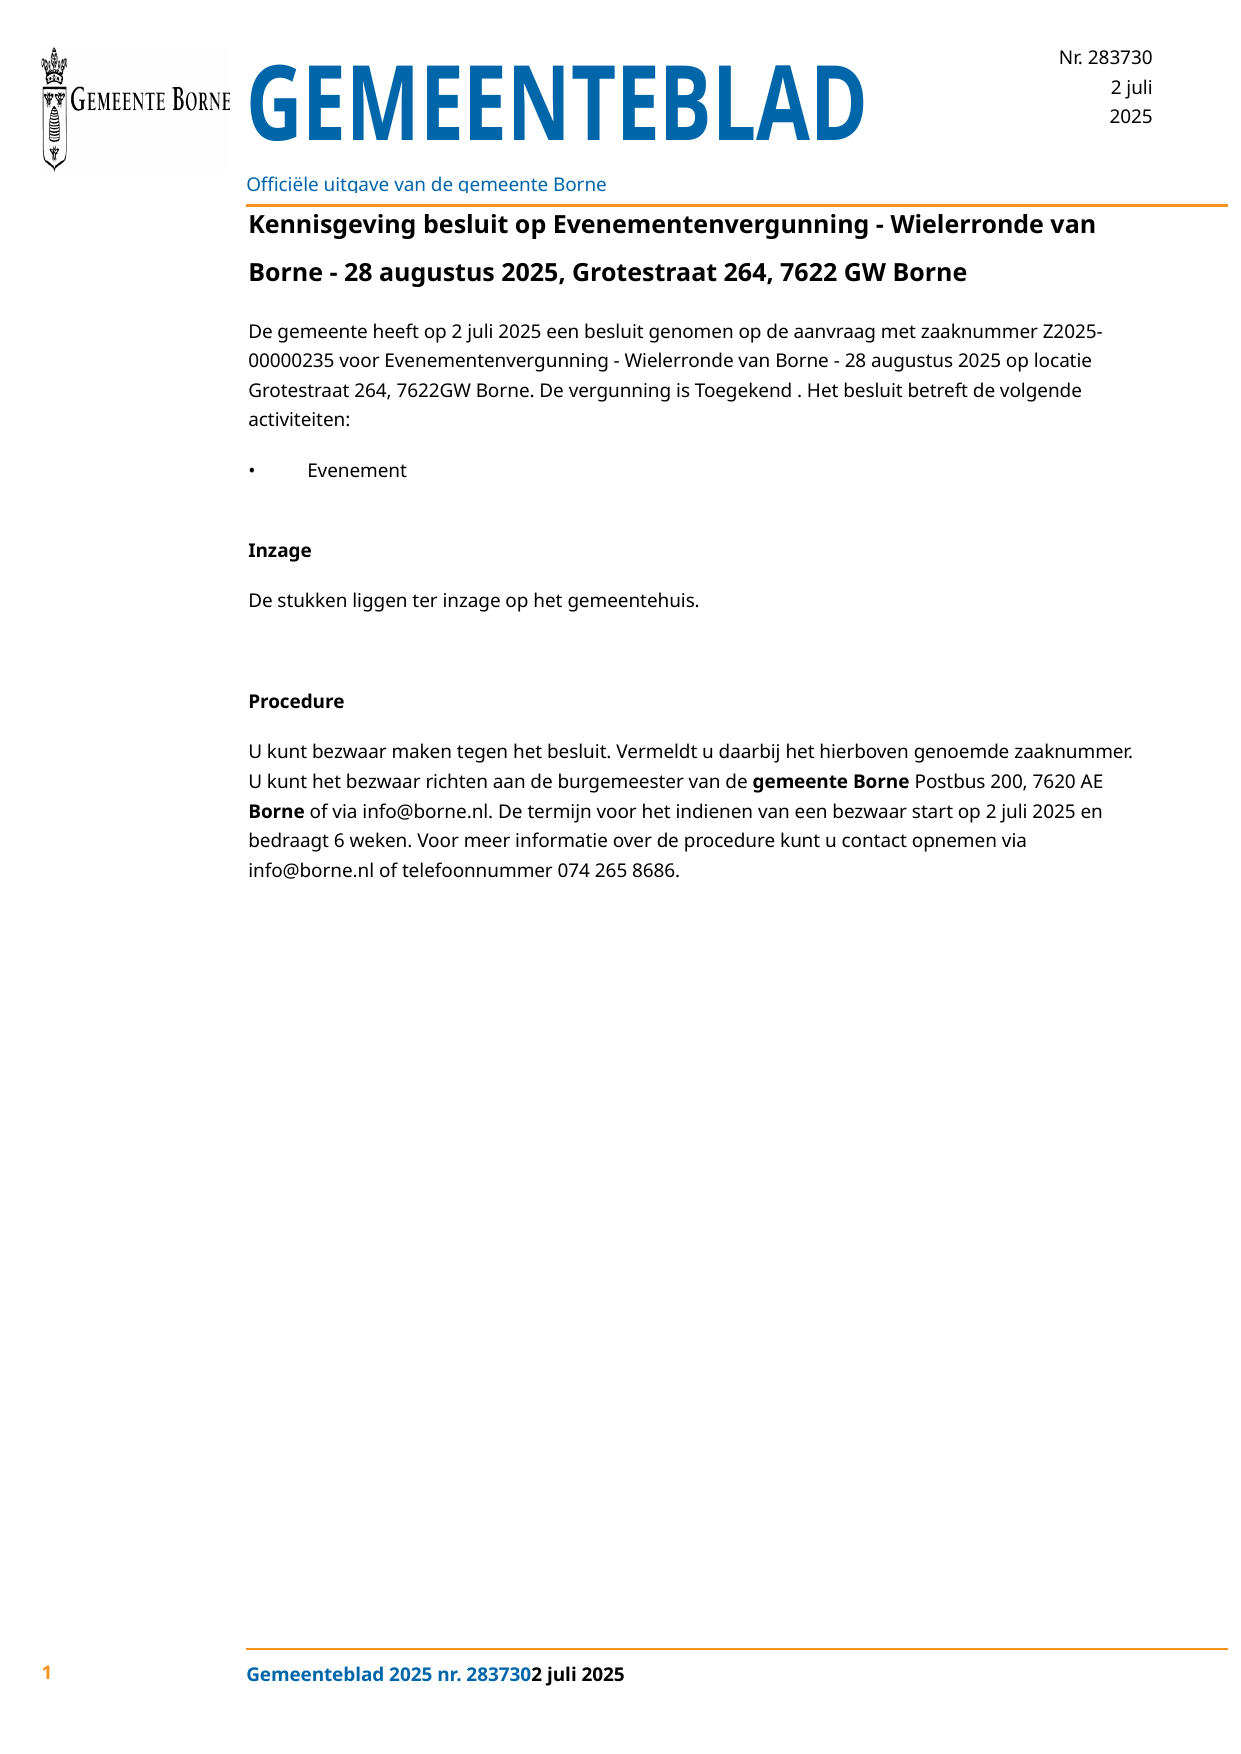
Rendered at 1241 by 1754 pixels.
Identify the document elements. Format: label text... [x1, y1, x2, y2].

text U kunt bezwaar maken tegen het besluit. Vermeldt u daarbij het hierboven genoemde zaaknummer. U kunt het bezwaar richten aan de burgemeester van de gemeente Borne Postbus 200, 7620 AE Borne of via info@borne.nl. De termijn voor het indienen van een bezwaar start op 2 juli 2025 en bedraagt 6 weken. Voor meer informatie over de procedure kunt u contact opnemen via info@borne.nl of telefoonnummer 074 265 8686. [248, 739, 1152, 883]
text Procedure [248, 688, 1152, 714]
text Inzage [248, 537, 1152, 563]
text Kennisgeving besluit op Evenementenvergunning - Wielerronde van Borne - 28 augustus 2025, Grotestraat 264, 7622 GW Borne [248, 207, 1152, 288]
text De stukken liggen ter inzage op het gemeentehuis. [248, 587, 1152, 613]
list Evenement [248, 457, 1152, 483]
text De gemeente heeft op 2 juli 2025 een besluit genomen op de aanvraag met zaaknummer Z2025-00000235 voor Evenementenvergunning - Wielerronde van Borne - 28 augustus 2025 op locatie Grotestraat 264, 7622GW Borne. De vergunning is Toegekend . Het besluit betreft de volgende activiteiten: [248, 318, 1152, 432]
picture [41, 47, 231, 172]
